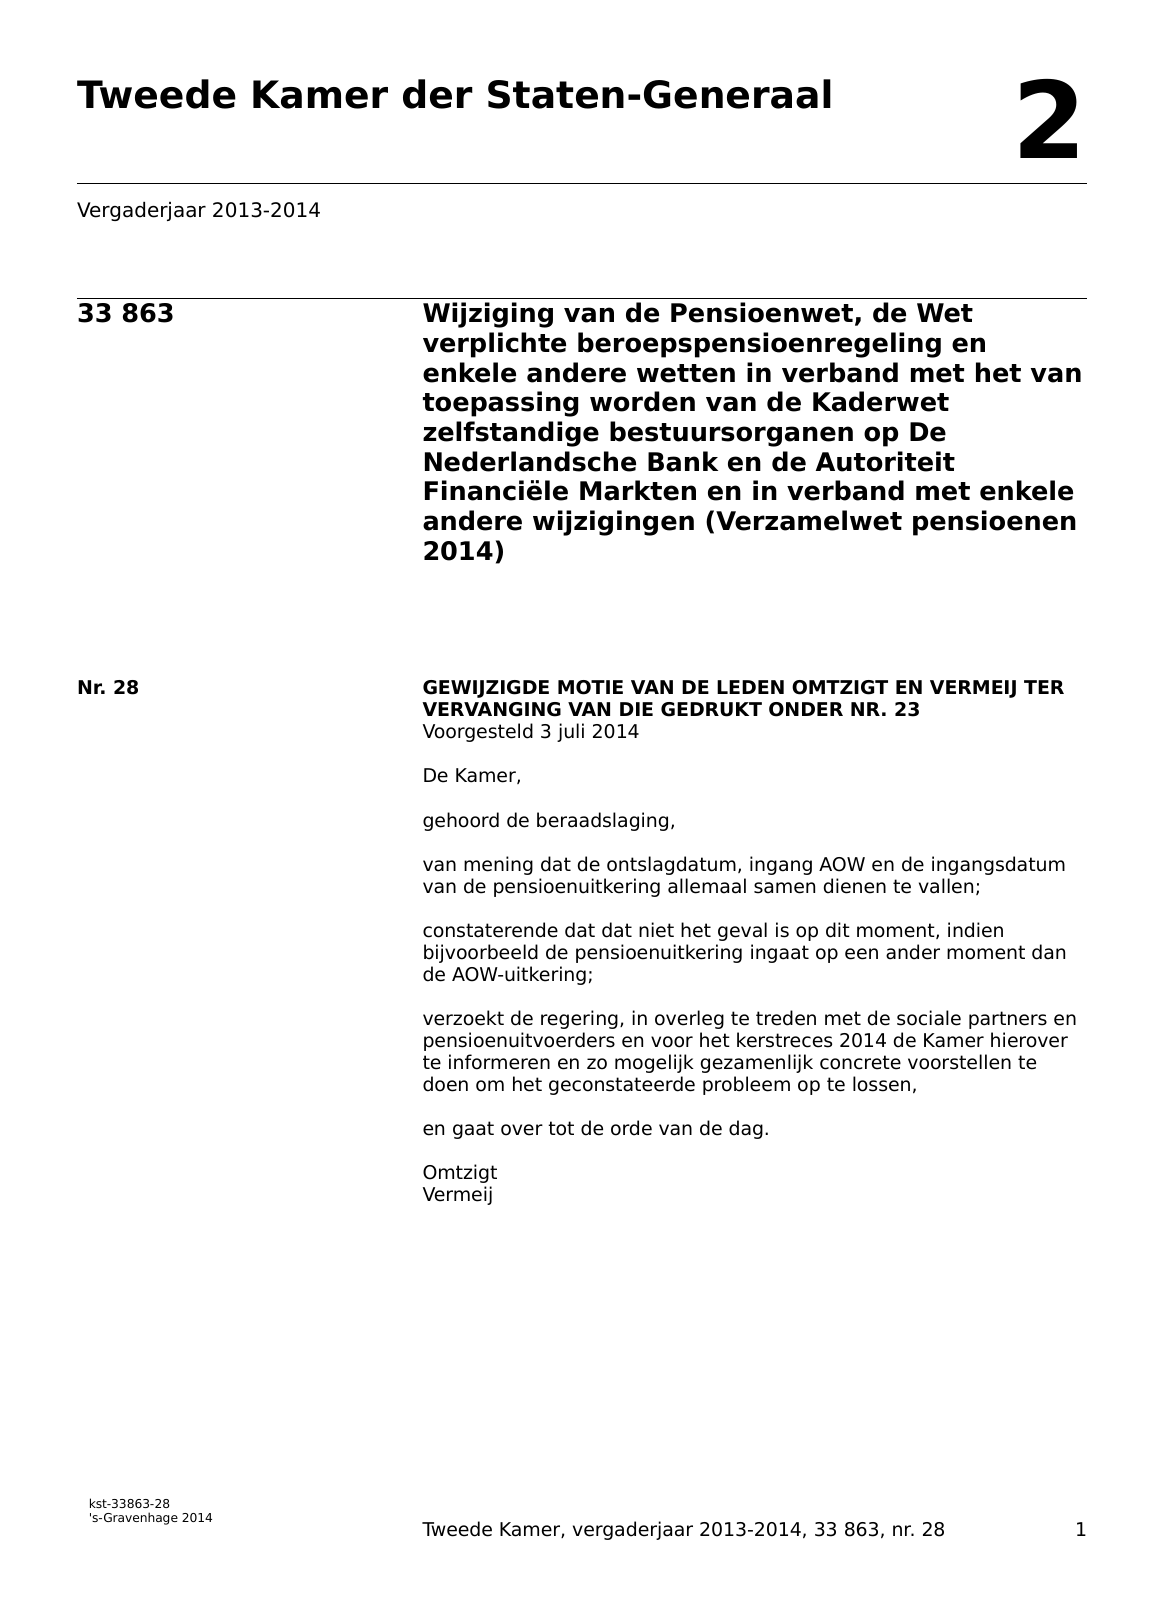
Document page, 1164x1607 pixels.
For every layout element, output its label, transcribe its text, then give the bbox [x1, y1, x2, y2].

text Vermeij [422, 1184, 1087, 1206]
table_cell Vergaderjaar 2013-2014 [77, 184, 1087, 298]
text 's-Gravenhage 2014 [88, 1511, 323, 1525]
text Omtzigt [422, 1162, 1087, 1184]
text gehoord de beraadslaging, [422, 809, 1087, 831]
text van mening dat de ontslagdatum, ingang AOW en de ingangsdatum van de pensioenuitkering allemaal samen dienen te vallen; [422, 854, 1087, 898]
text kst-33863-28 [88, 1497, 323, 1511]
text De Kamer, [422, 765, 1087, 787]
text en gaat over tot de orde van de dag. [422, 1118, 1087, 1140]
text constaterende dat dat niet het geval is op dit moment, indien bijvoorbeeld de pensioenuitkering ingaat op een ander moment dan de AOW-uitkering; [422, 920, 1087, 986]
text Voorgesteld 3 juli 2014 [422, 721, 1087, 743]
table_header Tweede Kamer der Staten-Generaal [77, 59, 886, 183]
subtitle 33 863 Wijziging van de Pensioenwet, de Wet verplichte beroepspensioenregeling en enkele andere wetten in verband met het van toepassing worden van de Kaderwet zelfstandige bestuursorganen op De Nederlandsche Bank en de Autoriteit Financiële Markten en in verband met enkele andere wijzigingen (Verzamelwet pensioenen 2014) [77, 299, 1087, 566]
table_header 2 [886, 59, 1087, 183]
text verzoekt de regering, in overleg te treden met de sociale partners en pensioenuitvoerders en voor het kerstreces 2014 de Kamer hierover te informeren en zo mogelijk gezamenlijk concrete voorstellen te doen om het geconstateerde probleem op te lossen, [422, 1008, 1087, 1096]
subtitle Nr. 28 GEWIJZIGDE MOTIE VAN DE LEDEN OMTZIGT EN VERMEIJ TER VERVANGING VAN DIE GEDRUKT ONDER NR. 23 [77, 677, 1087, 721]
